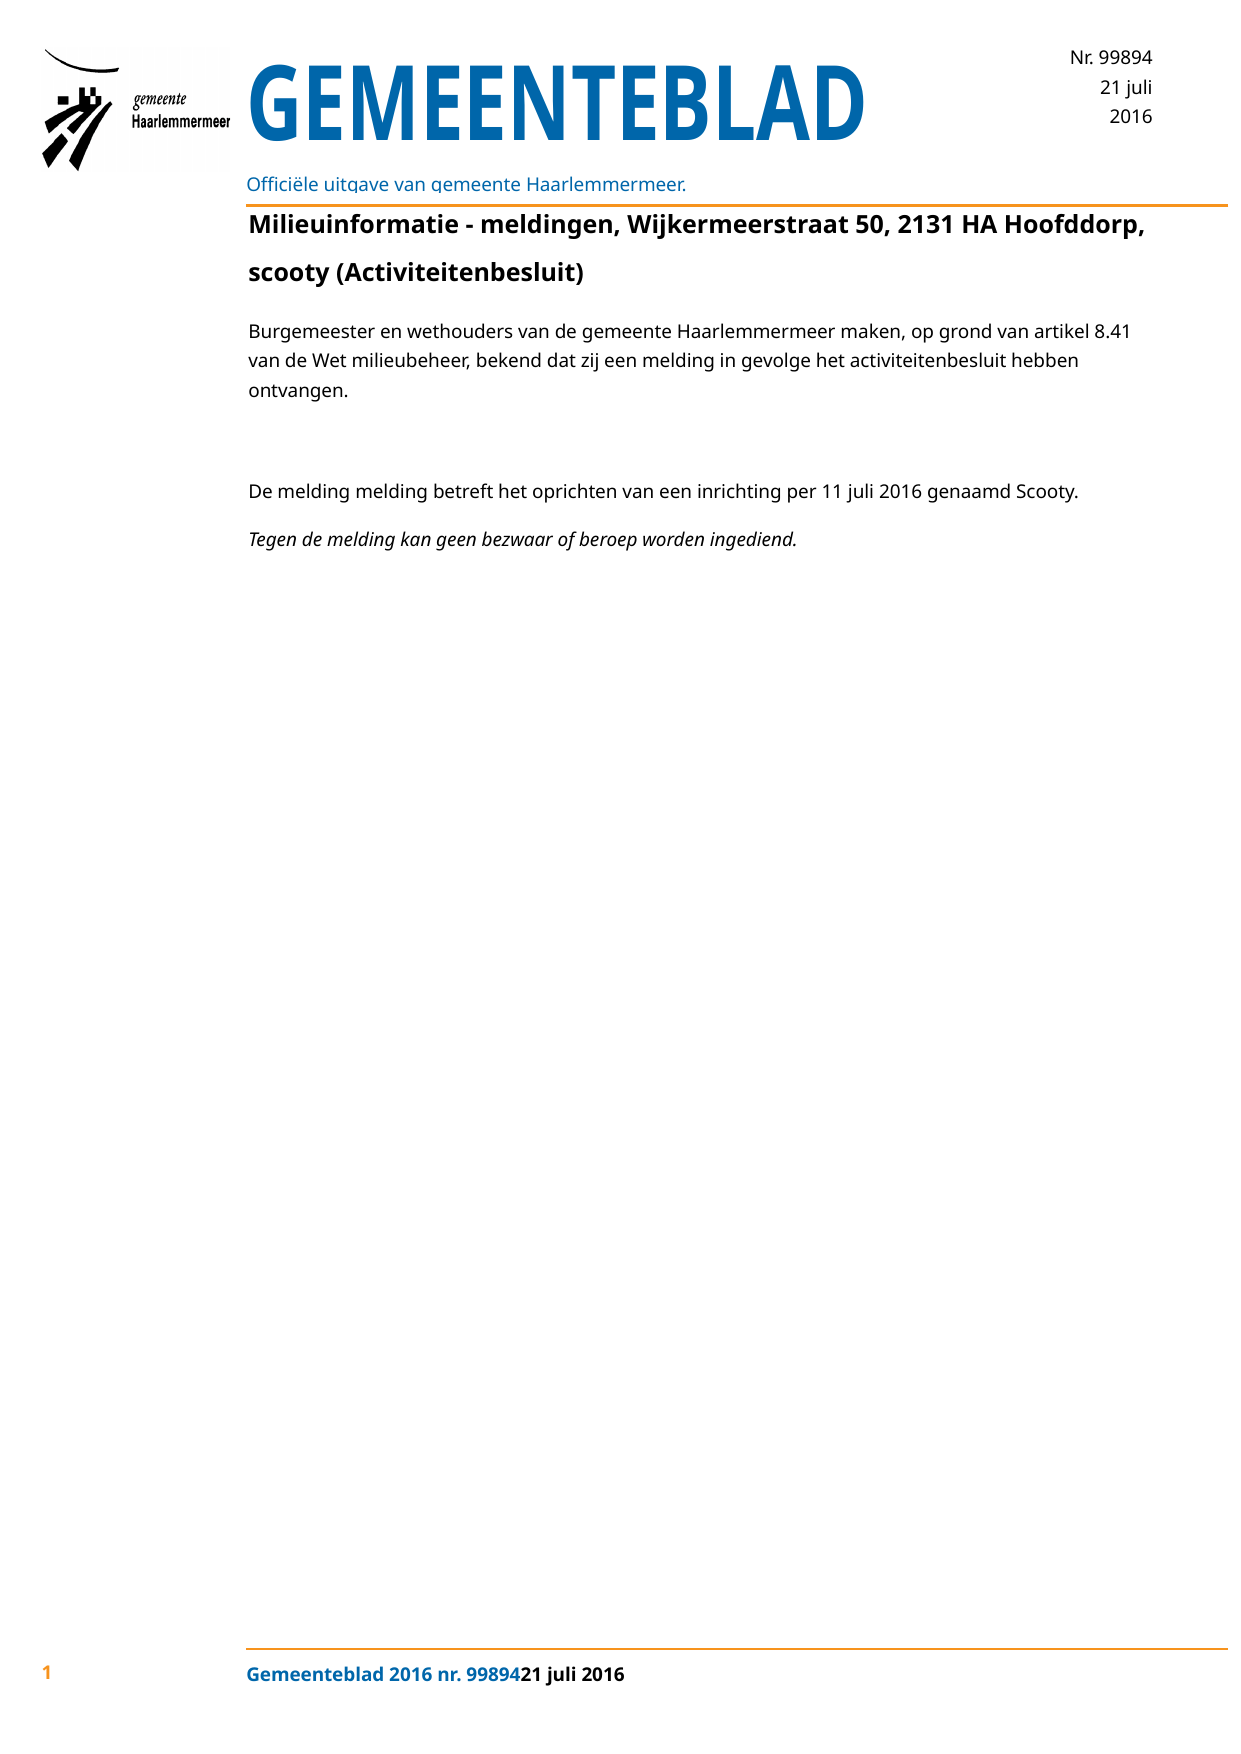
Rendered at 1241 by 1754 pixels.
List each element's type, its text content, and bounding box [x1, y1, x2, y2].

text Tegen de melding kan geen bezwaar of beroep worden ingediend. [248, 526, 1152, 551]
text Burgemeester en wethouders van de gemeente Haarlemmermeer maken, op grond van artikel 8.41 van de Wet milieubeheer, bekend dat zij een melding in gevolge het activiteitenbesluit hebben ontvangen. [248, 318, 1152, 403]
picture [41, 47, 231, 172]
text Milieuinformatie - meldingen, Wijkermeerstraat 50, 2131 HA Hoofddorp, scooty (Activiteitenbesluit) [248, 207, 1152, 288]
text De melding melding betreft het oprichten van een inrichting per 11 juli 2016 genaamd Scooty. [248, 478, 1152, 504]
